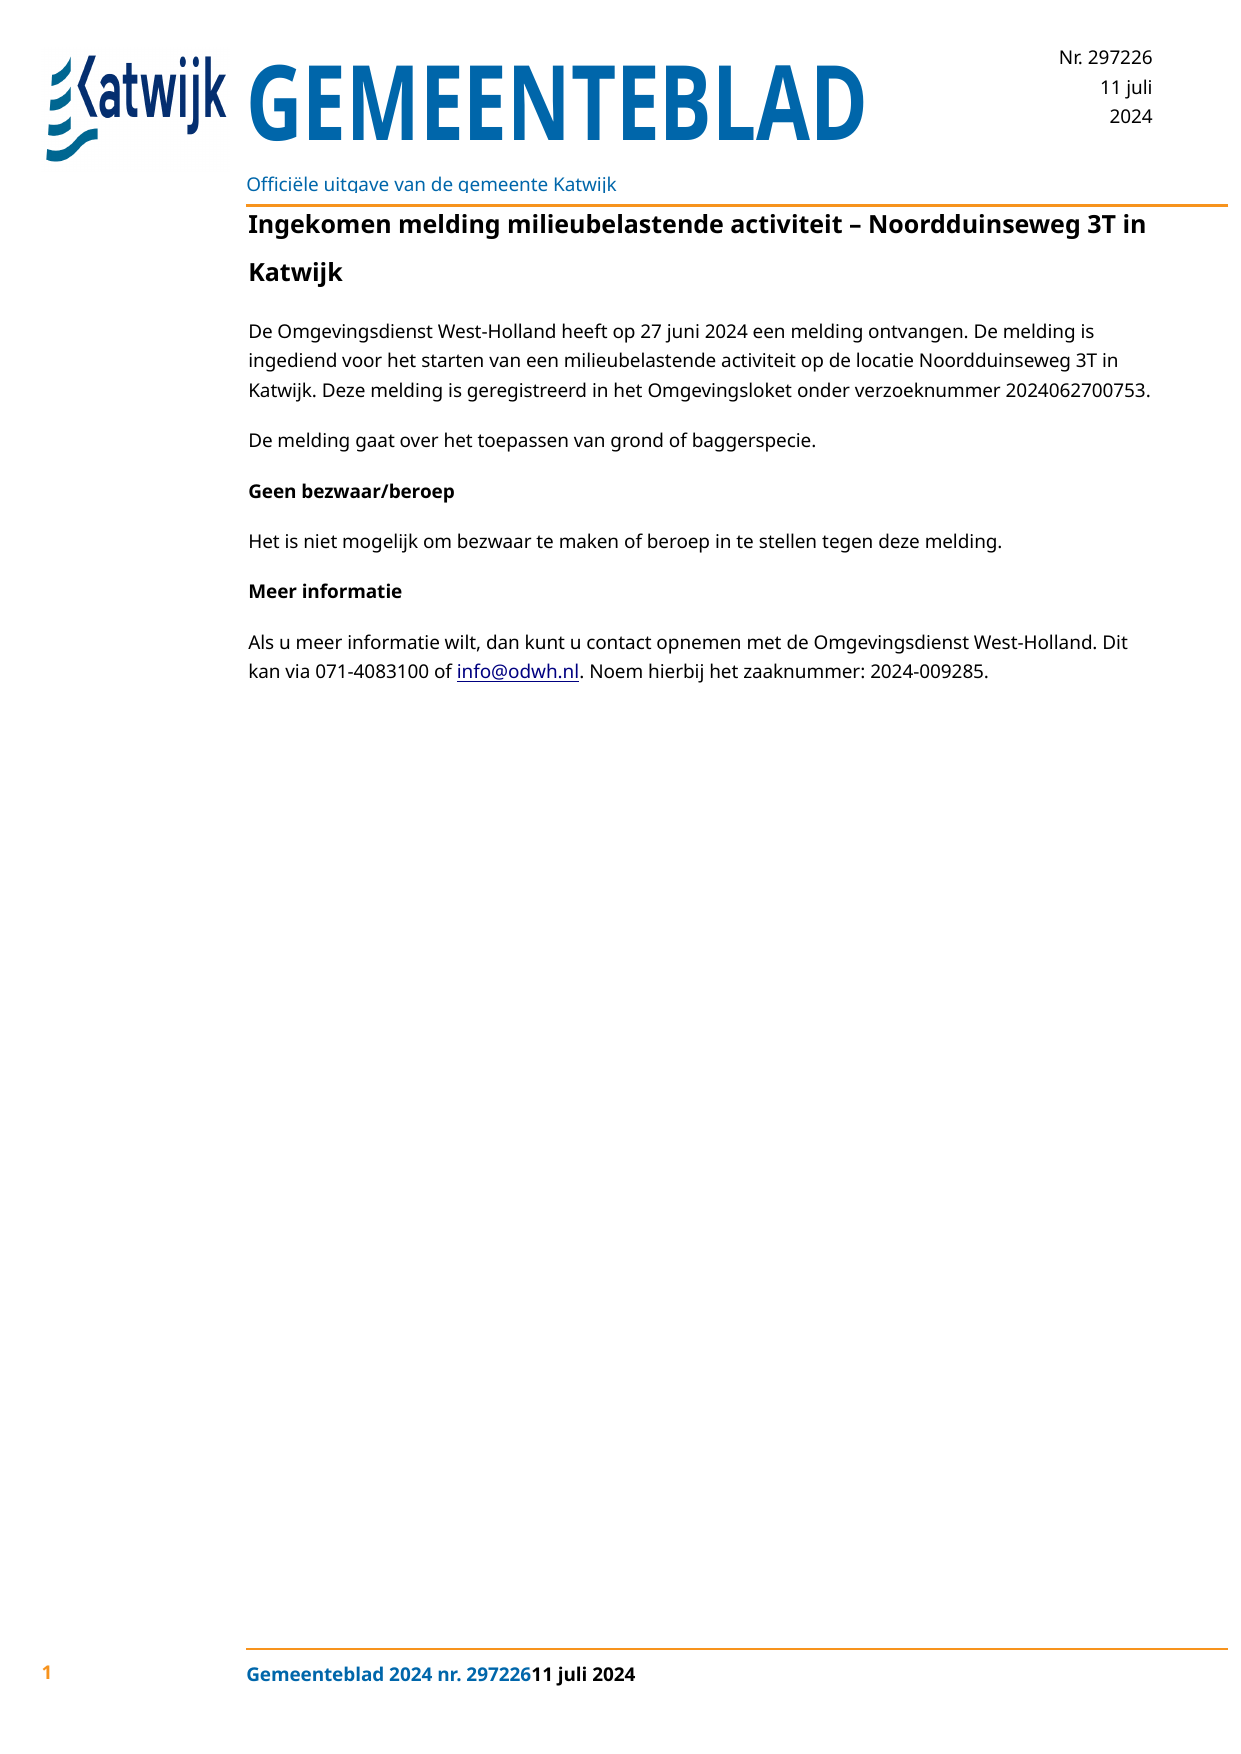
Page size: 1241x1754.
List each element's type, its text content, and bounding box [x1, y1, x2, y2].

text Het is niet mogelijk om bezwaar te maken of beroep in te stellen tegen deze melding. [248, 528, 1152, 554]
text Ingekomen melding milieubelastende activiteit – Noordduinseweg 3T in Katwijk [248, 207, 1152, 288]
picture [41, 47, 231, 172]
text Meer informatie [248, 579, 1152, 604]
text De melding gaat over het toepassen van grond of baggerspecie. [248, 427, 1152, 453]
text De Omgevingsdienst West-Holland heeft op 27 juni 2024 een melding ontvangen. De melding is ingediend voor het starten van een milieubelastende activiteit op de locatie Noordduinseweg 3T in Katwijk. Deze melding is geregistreerd in het Omgevingsloket onder verzoeknummer 2024062700753. [248, 318, 1152, 403]
text Geen bezwaar/beroep [248, 478, 1152, 504]
text Als u meer informatie wilt, dan kunt u contact opnemen met de Omgevingsdienst West-Holland. Dit kan via 071-4083100 of info@odwh.nl. Noem hierbij het zaaknummer: 2024-009285. [248, 629, 1152, 684]
